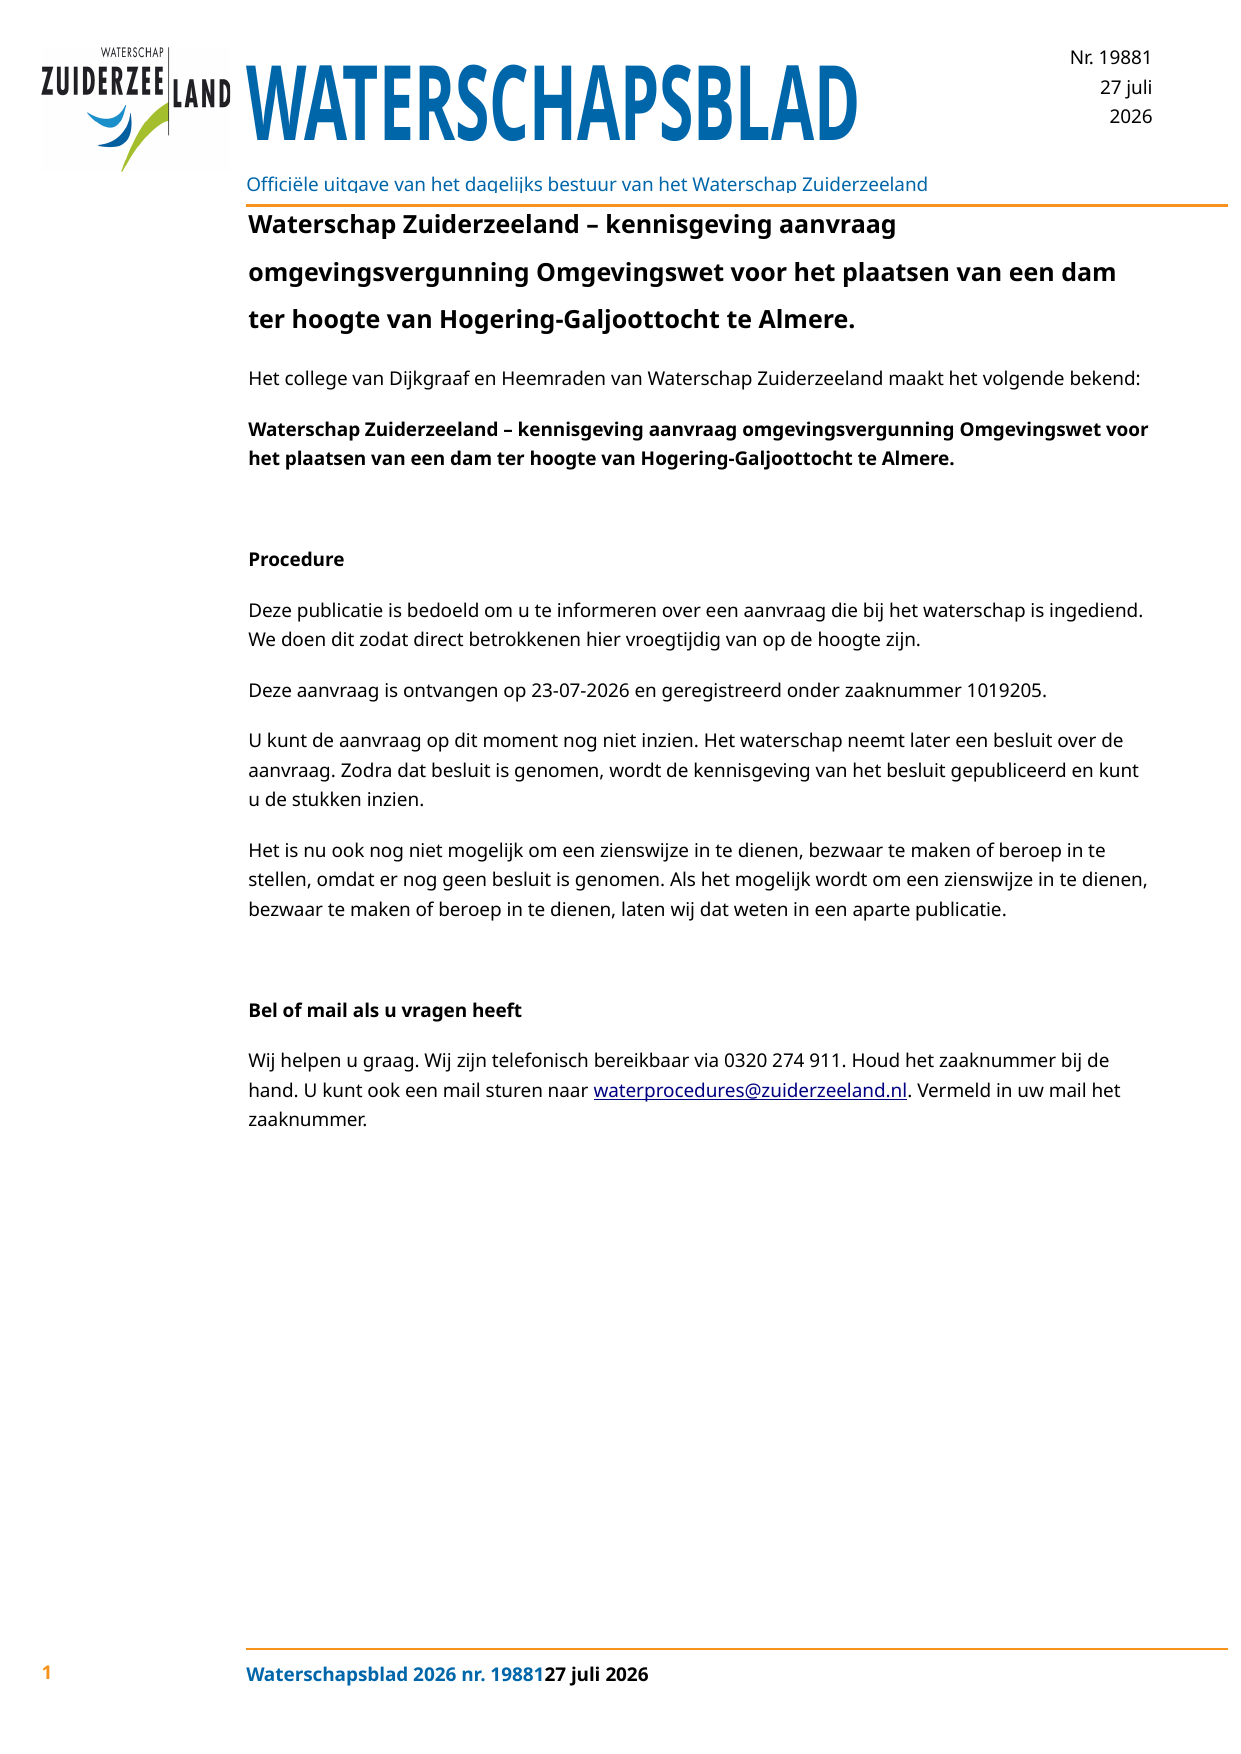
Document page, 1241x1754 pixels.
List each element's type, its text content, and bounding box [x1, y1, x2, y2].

text Wij helpen u graag. Wij zijn telefonisch bereikbaar via 0320 274 911. Houd het zaaknummer bij de hand. U kunt ook een mail sturen naar waterprocedures@zuiderzeeland.nl. Vermeld in uw mail het zaaknummer. [248, 1047, 1152, 1132]
text Waterschap Zuiderzeeland – kennisgeving aanvraag omgevingsvergunning Omgevingswet voor het plaatsen van een dam ter hoogte van Hogering-Galjoottocht te Almere. [248, 416, 1152, 471]
text Bel of mail als u vragen heeft [248, 997, 1152, 1022]
text Het is nu ook nog niet mogelijk om een zienswijze in te dienen, bezwaar te maken of beroep in te stellen, omdat er nog geen besluit is genomen. Als het mogelijk wordt om een zienswijze in te dienen, bezwaar te maken of beroep in te dienen, laten wij dat weten in een aparte publicatie. [248, 837, 1152, 922]
text Het college van Dijkgraaf en Heemraden van Waterschap Zuiderzeeland maakt het volgende bekend: [248, 366, 1152, 391]
picture [41, 47, 231, 172]
text Deze aanvraag is ontvangen op 23-07-2026 en geregistreerd onder zaaknummer 1019205. [248, 677, 1152, 702]
text U kunt de aanvraag op dit moment nog niet inzien. Het waterschap neemt later een besluit over de aanvraag. Zodra dat besluit is genomen, wordt de kennisgeving van het besluit gepubliceerd en kunt u de stukken inzien. [248, 727, 1152, 812]
text Waterschap Zuiderzeeland – kennisgeving aanvraag omgevingsvergunning Omgevingswet voor het plaatsen van een dam ter hoogte van Hogering-Galjoottocht te Almere. [248, 207, 1152, 336]
text Procedure [248, 546, 1152, 572]
text Deze publicatie is bedoeld om u te informeren over een aanvraag die bij het waterschap is ingediend. We doen dit zodat direct betrokkenen hier vroegtijdig van op de hoogte zijn. [248, 597, 1152, 652]
